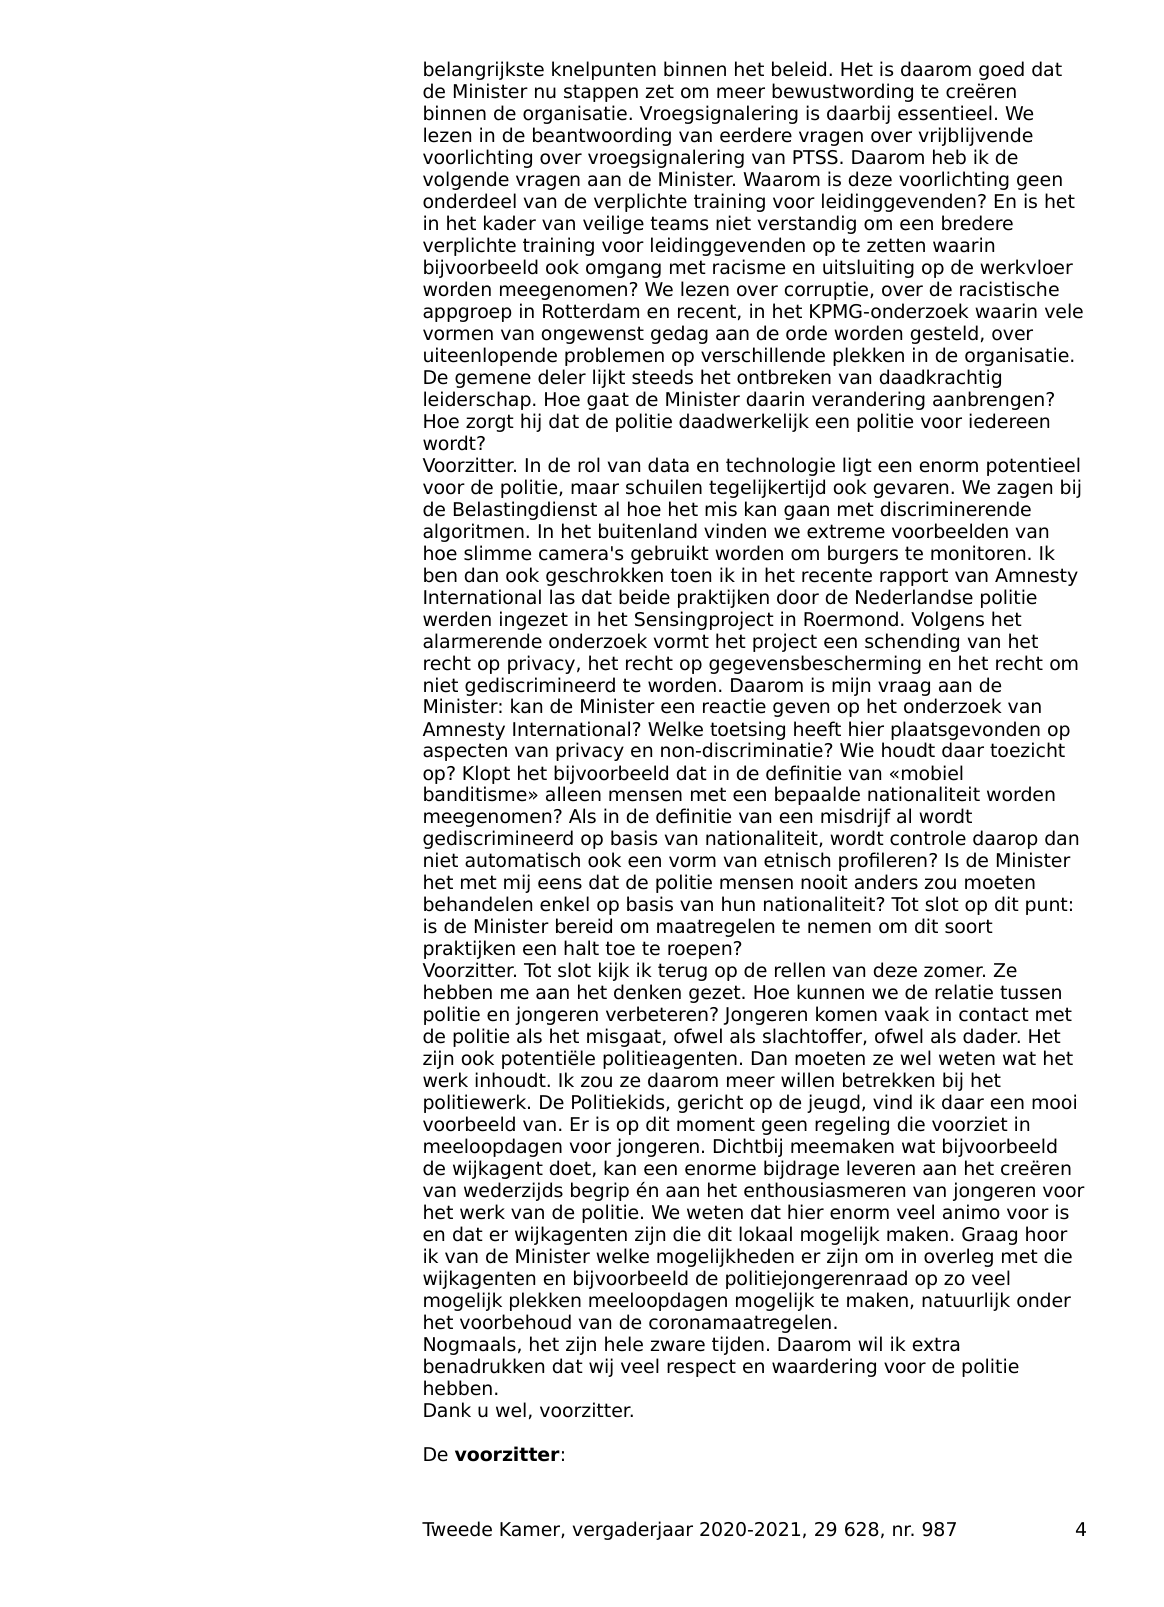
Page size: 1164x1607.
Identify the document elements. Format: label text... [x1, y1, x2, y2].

text De voorzitter: [422, 1444, 1087, 1466]
text Voorzitter. In de rol van data en technologie ligt een enorm potentieel voor de politie, maar schuilen tegelijkertijd ook gevaren. We zagen bij de Belastingdienst al hoe het mis kan gaan met discriminerende algoritmen. In het buitenland vinden we extreme voorbeelden van hoe slimme camera's gebruikt worden om burgers te monitoren. Ik ben dan ook geschrokken toen ik in het recente rapport van Amnesty International las dat beide praktijken door de Nederlandse politie werden ingezet in het Sensingproject in Roermond. Volgens het alarmerende onderzoek vormt het project een schending van het recht op privacy, het recht op gegevensbescherming en het recht om niet gediscrimineerd te worden. Daarom is mijn vraag aan de Minister: kan de Minister een reactie geven op het onderzoek van Amnesty International? Welke toetsing heeft hier plaatsgevonden op aspecten van privacy en non-discriminatie? Wie houdt daar toezicht op? Klopt het bijvoorbeeld dat in de definitie van «mobiel banditisme» alleen mensen met een bepaalde nationaliteit worden meegenomen? Als in de definitie van een misdrijf al wordt gediscrimineerd op basis van nationaliteit, wordt controle daarop dan niet automatisch ook een vorm van etnisch profileren? Is de Minister het met mij eens dat de politie mensen nooit anders zou moeten behandelen enkel op basis van hun nationaliteit? Tot slot op dit punt: is de Minister bereid om maatregelen te nemen om dit soort praktijken een halt toe te roepen? [422, 455, 1087, 960]
text Dank u wel, voorzitter. [422, 1400, 1087, 1422]
text Voorzitter. Tot slot kijk ik terug op de rellen van deze zomer. Ze hebben me aan het denken gezet. Hoe kunnen we de relatie tussen politie en jongeren verbeteren? Jongeren komen vaak in contact met de politie als het misgaat, ofwel als slachtoffer, ofwel als dader. Het zijn ook potentiële politieagenten. Dan moeten ze wel weten wat het werk inhoudt. Ik zou ze daarom meer willen betrekken bij het politiewerk. De Politiekids, gericht op de jeugd, vind ik daar een mooi voorbeeld van. Er is op dit moment geen regeling die voorziet in meeloopdagen voor jongeren. Dichtbij meemaken wat bijvoorbeeld de wijkagent doet, kan een enorme bijdrage leveren aan het creëren van wederzijds begrip én aan het enthousiasmeren van jongeren voor het werk van de politie. We weten dat hier enorm veel animo voor is en dat er wijkagenten zijn die dit lokaal mogelijk maken. Graag hoor ik van de Minister welke mogelijkheden er zijn om in overleg met die wijkagenten en bijvoorbeeld de politiejongerenraad op zo veel mogelijk plekken meeloopdagen mogelijk te maken, natuurlijk onder het voorbehoud van de coronamaatregelen. [422, 960, 1087, 1334]
text Nogmaals, het zijn hele zware tijden. Daarom wil ik extra benadrukken dat wij veel respect en waardering voor de politie hebben. [422, 1334, 1087, 1400]
text belangrijkste knelpunten binnen het beleid. Het is daarom goed dat de Minister nu stappen zet om meer bewustwording te creëren binnen de organisatie. Vroegsignalering is daarbij essentieel. We lezen in de beantwoording van eerdere vragen over vrijblijvende voorlichting over vroegsignalering van PTSS. Daarom heb ik de volgende vragen aan de Minister. Waarom is deze voorlichting geen onderdeel van de verplichte training voor leidinggevenden? En is het in het kader van veilige teams niet verstandig om een bredere verplichte training voor leidinggevenden op te zetten waarin bijvoorbeeld ook omgang met racisme en uitsluiting op de werkvloer worden meegenomen? We lezen over corruptie, over de racistische appgroep in Rotterdam en recent, in het KPMG-onderzoek waarin vele vormen van ongewenst gedag aan de orde worden gesteld, over uiteenlopende problemen op verschillende plekken in de organisatie. De gemene deler lijkt steeds het ontbreken van daadkrachtig leiderschap. Hoe gaat de Minister daarin verandering aanbrengen? Hoe zorgt hij dat de politie daadwerkelijk een politie voor iedereen wordt? [422, 59, 1087, 455]
